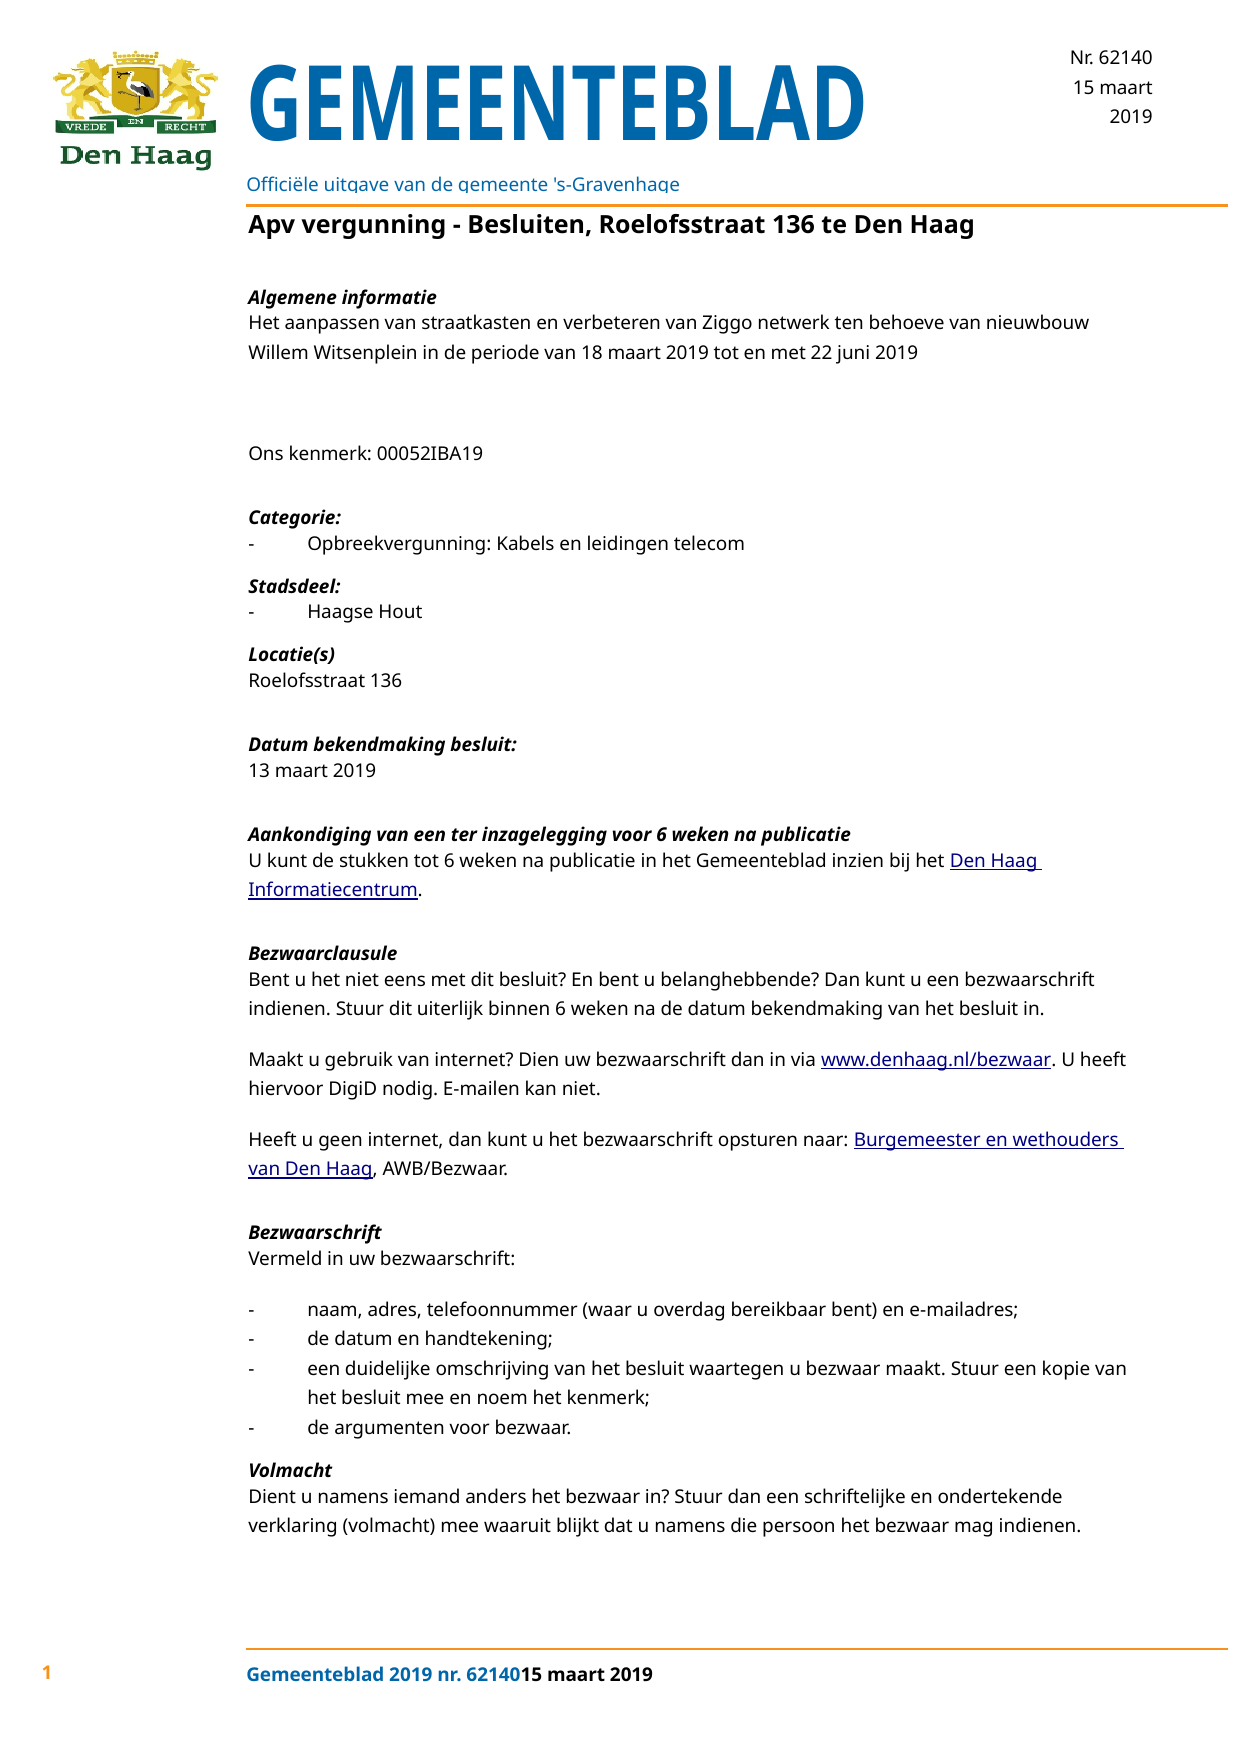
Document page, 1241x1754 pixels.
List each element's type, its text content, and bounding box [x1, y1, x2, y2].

text Datum bekendmaking besluit: [248, 731, 1152, 757]
text Vermeld in uw bezwaarschrift: [248, 1245, 1152, 1271]
text Locatie(s) [248, 642, 1152, 667]
text Het aanpassen van straatkasten en verbeteren van Ziggo netwerk ten behoeve van nieuwbouw Willem Witsenplein in de periode van 18 maart 2019 tot en met 22 juni 2019 [248, 309, 1152, 365]
list Haagse Hout [248, 598, 1152, 624]
text Ons kenmerk: 00052IBA19 [248, 440, 1152, 466]
text Dient u namens iemand anders het bezwaar in? Stuur dan een schriftelijke en ondertekende verklaring (volmacht) mee waaruit blijkt dat u namens die persoon het bezwaar mag indienen. [248, 1483, 1152, 1538]
text Maakt u gebruik van internet? Dien uw bezwaarschrift dan in via www.denhaag.nl/bezwaar. U heeft hiervoor DigiD nodig. E-mailen kan niet. [248, 1046, 1152, 1101]
list een duidelijke omschrijving van het besluit waartegen u bezwaar maakt. Stuur een kopie van het besluit mee en noem het kenmerk; [248, 1355, 1152, 1410]
text Algemene informatie [248, 284, 1152, 309]
text Roelofsstraat 136 [248, 667, 1152, 693]
list de argumenten voor bezwaar. [248, 1414, 1152, 1440]
list naam, adres, telefoonnummer (waar u overdag bereikbaar bent) en e-mailadres; [248, 1296, 1152, 1321]
text Bent u het niet eens met dit besluit? En bent u belanghebbende? Dan kunt u een bezwaarschrift indienen. Stuur dit uiterlijk binnen 6 weken na de datum bekendmaking van het besluit in. [248, 966, 1152, 1021]
text Stadsdeel: [248, 573, 1152, 598]
picture [41, 47, 231, 172]
list de datum en handtekening; [248, 1325, 1152, 1351]
list Opbreekvergunning: Kabels en leidingen telecom [248, 530, 1152, 555]
text Bezwaarclausule [248, 940, 1152, 966]
text U kunt de stukken tot 6 weken na publicatie in het Gemeenteblad inzien bij het Den Haag Informatiecentrum. [248, 847, 1152, 902]
text Categorie: [248, 504, 1152, 530]
text Aankondiging van een ter inzagelegging voor 6 weken na publicatie [248, 821, 1152, 847]
text Volmacht [248, 1457, 1152, 1483]
text Heeft u geen internet, dan kunt u het bezwaarschrift opsturen naar: Burgemeester en wethouders van Den Haag, AWB/Bezwaar. [248, 1126, 1152, 1181]
text 13 maart 2019 [248, 757, 1152, 783]
text Apv vergunning - Besluiten, Roelofsstraat 136 te Den Haag [248, 207, 1152, 241]
text Bezwaarschrift [248, 1219, 1152, 1245]
